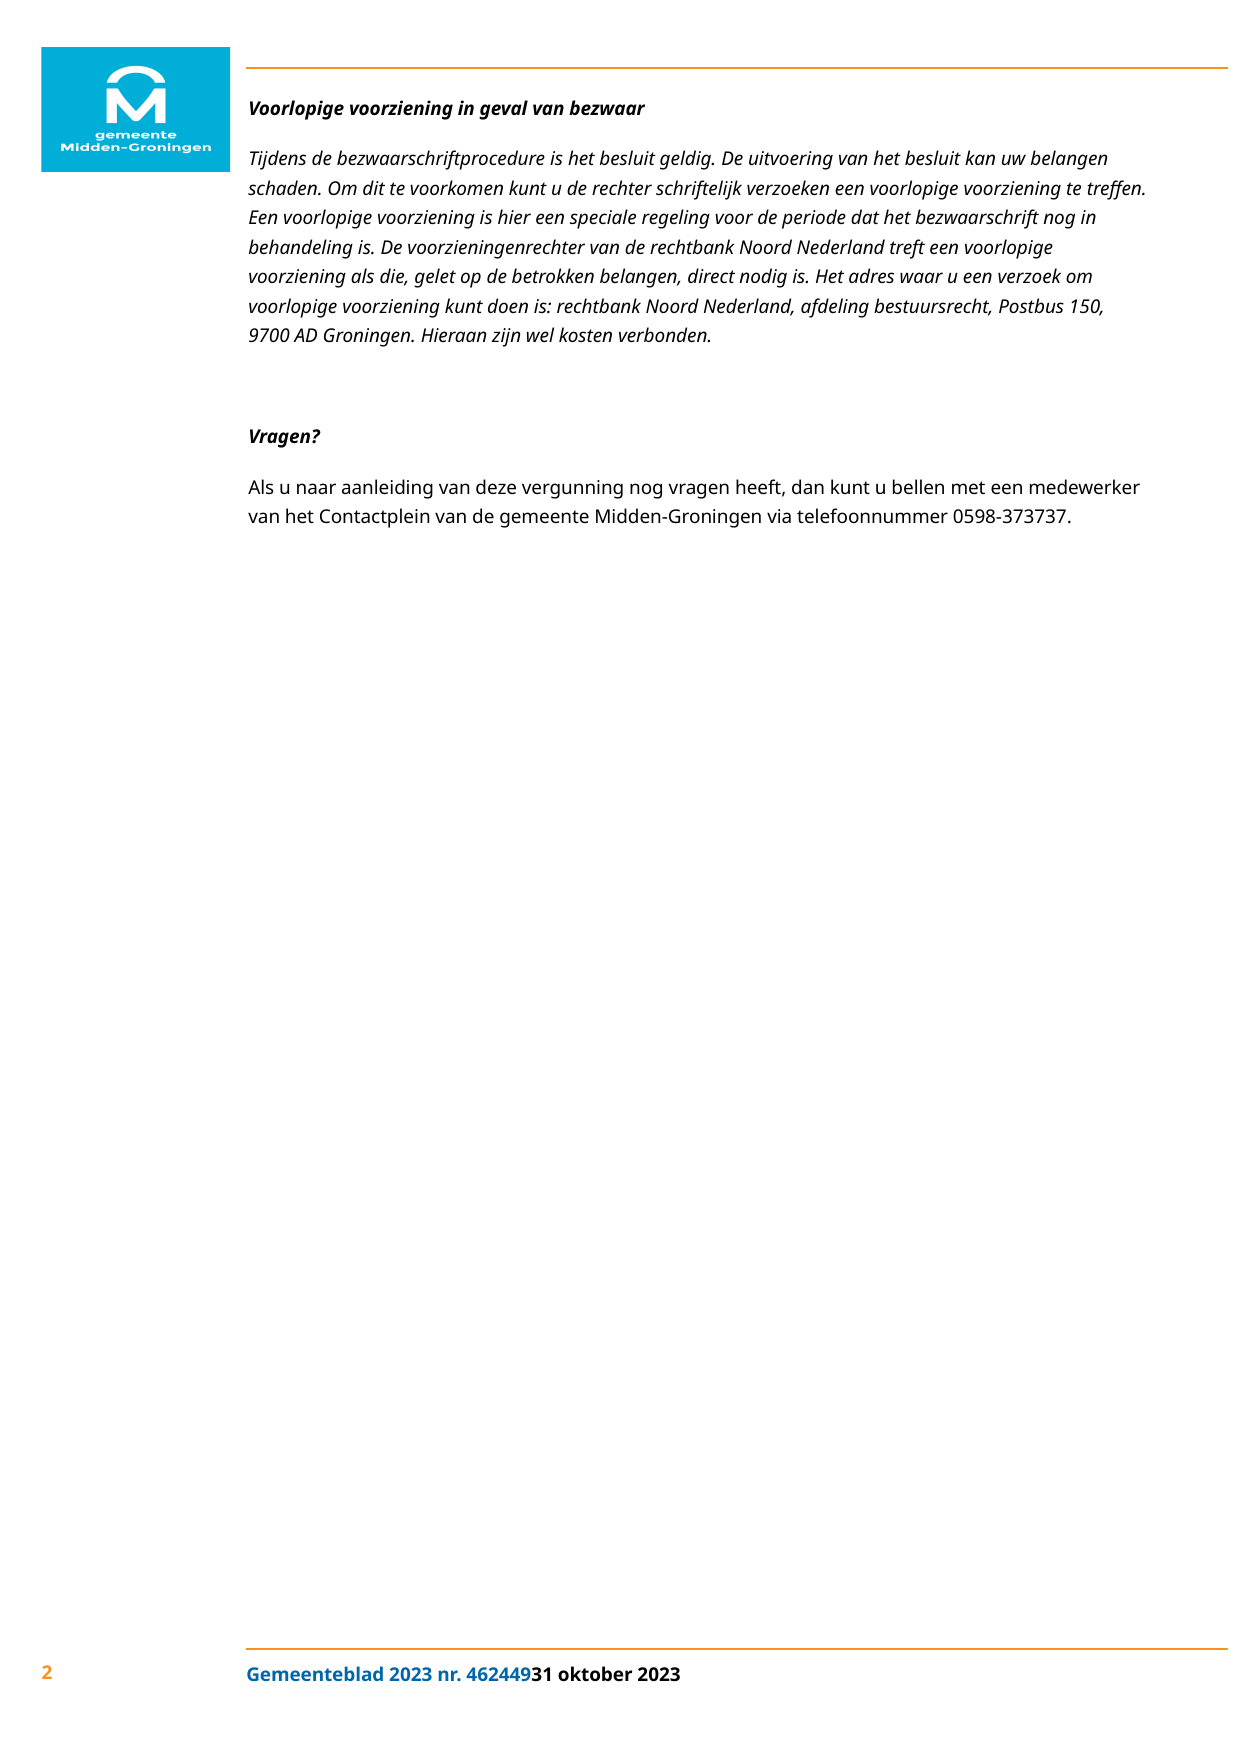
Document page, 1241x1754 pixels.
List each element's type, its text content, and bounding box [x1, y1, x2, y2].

text Tijdens de bezwaarschriftprocedure is het besluit geldig. De uitvoering van het besluit kan uw belangen schaden. Om dit te voorkomen kunt u de rechter schriftelijk verzoeken een voorlopige voorziening te treffen. Een voorlopige voorziening is hier een speciale regeling voor de periode dat het bezwaarschrift nog in behandeling is. De voorzieningenrechter van de rechtbank Noord Nederland treft een voorlopige voorziening als die, gelet op de betrokken belangen, direct nodig is. Het adres waar u een verzoek om voorlopige voorziening kunt doen is: rechtbank Noord Nederland, afdeling bestuursrecht, Postbus 150, 9700 AD Groningen. Hieraan zijn wel kosten verbonden. [248, 145, 1152, 348]
text Voorlopige voorziening in geval van bezwaar [248, 95, 1152, 121]
text Als u naar aanleiding van deze vergunning nog vragen heeft, dan kunt u bellen met een medewerker van het Contactplein van de gemeente Midden-Groningen via telefoonnummer 0598-373737. [248, 474, 1152, 529]
picture [108, 66, 164, 82]
picture [107, 89, 165, 122]
picture [184, 146, 190, 153]
text Vragen? [248, 423, 1152, 449]
